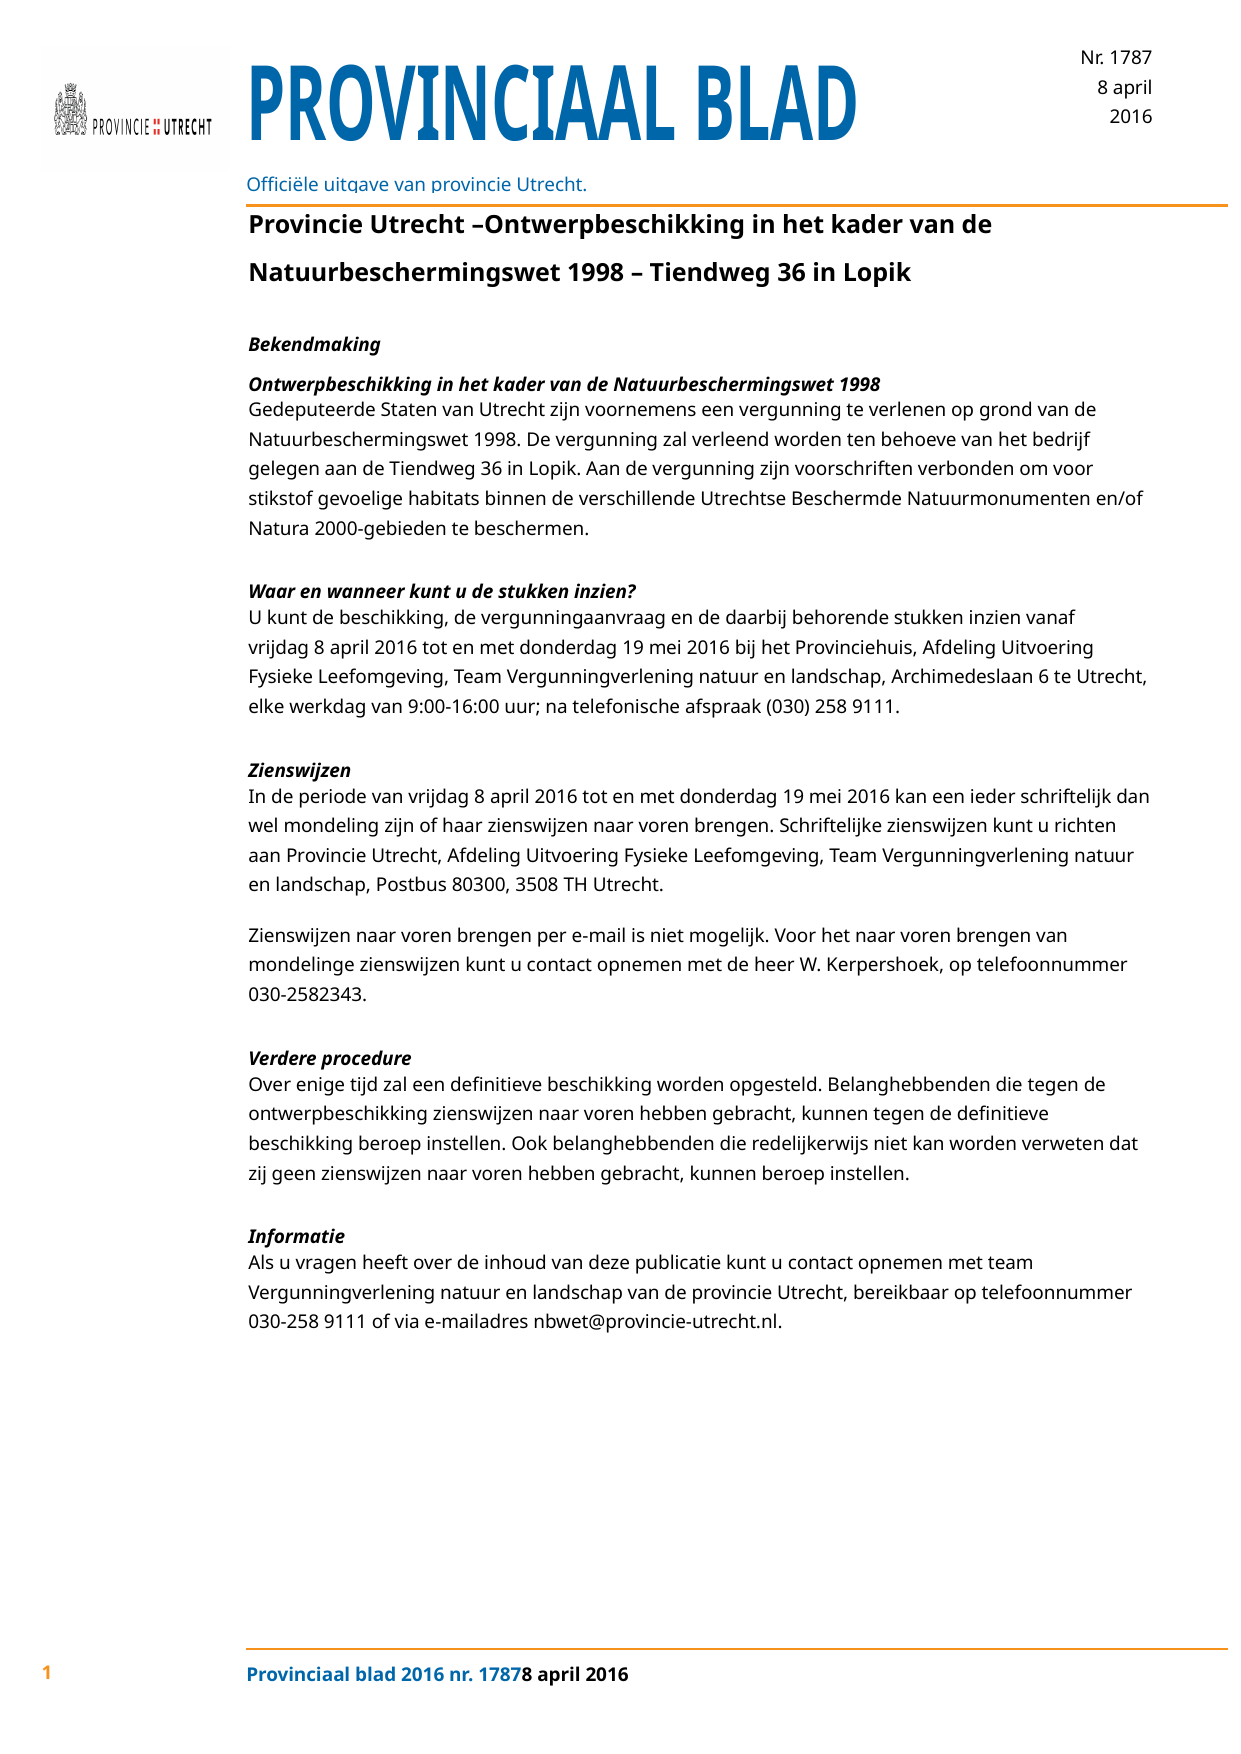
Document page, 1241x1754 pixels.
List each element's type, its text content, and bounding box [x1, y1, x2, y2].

text Informatie [248, 1224, 1152, 1249]
text Provincie Utrecht –Ontwerpbeschikking in het kader van de Natuurbeschermingswet 1998 – Tiendweg 36 in Lopik [248, 207, 1152, 288]
text Waar en wanneer kunt u de stukken inzien? [248, 579, 1152, 604]
text Zienswijzen naar voren brengen per e-mail is niet mogelijk. Voor het naar voren brengen van mondelinge zienswijzen kunt u contact opnemen met de heer W. Kerpershoek, op telefoonnummer 030-2582343. [248, 922, 1152, 1007]
text Bekendmaking [248, 331, 1152, 357]
text Verdere procedure [248, 1045, 1152, 1071]
text In de periode van vrijdag 8 april 2016 tot en met donderdag 19 mei 2016 kan een ieder schriftelijk dan wel mondeling zijn of haar zienswijzen naar voren brengen. Schriftelijke zienswijzen kunt u richten aan Provincie Utrecht, Afdeling Uitvoering Fysieke Leefomgeving, Team Vergunningverlening natuur en landschap, Postbus 80300, 3508 TH Utrecht. [248, 783, 1152, 897]
text Als u vragen heeft over de inhoud van deze publicatie kunt u contact opnemen met team Vergunningverlening natuur en landschap van de provincie Utrecht, bereikbaar op telefoonnummer 030-258 9111 of via e-mailadres nbwet@provincie-utrecht.nl. [248, 1249, 1152, 1334]
text Over enige tijd zal een definitieve beschikking worden opgesteld. Belanghebbenden die tegen de ontwerpbeschikking zienswijzen naar voren hebben gebracht, kunnen tegen de definitieve beschikking beroep instellen. Ook belanghebbenden die redelijkerwijs niet kan worden verweten dat zij geen zienswijzen naar voren hebben gebracht, kunnen beroep instellen. [248, 1071, 1152, 1185]
picture [41, 47, 231, 172]
text Gedeputeerde Staten van Utrecht zijn voornemens een vergunning te verlenen op grond van de Natuurbeschermingswet 1998. De vergunning zal verleend worden ten behoeve van het bedrijf gelegen aan de Tiendweg 36 in Lopik. Aan de vergunning zijn voorschriften verbonden om voor stikstof gevoelige habitats binnen de verschillende Utrechtse Beschermde Natuurmonumenten en/of Natura 2000-gebieden te beschermen. [248, 396, 1152, 541]
text Ontwerpbeschikking in het kader van de Natuurbeschermingswet 1998 [248, 371, 1152, 396]
text Zienswijzen [248, 757, 1152, 783]
text U kunt de beschikking, de vergunningaanvraag en de daarbij behorende stukken inzien vanaf vrijdag 8 april 2016 tot en met donderdag 19 mei 2016 bij het Provinciehuis, Afdeling Uitvoering Fysieke Leefomgeving, Team Vergunningverlening natuur en landschap, Archimedeslaan 6 te Utrecht, elke werkdag van 9:00-16:00 uur; na telefonische afspraak (030) 258 9111. [248, 604, 1152, 719]
